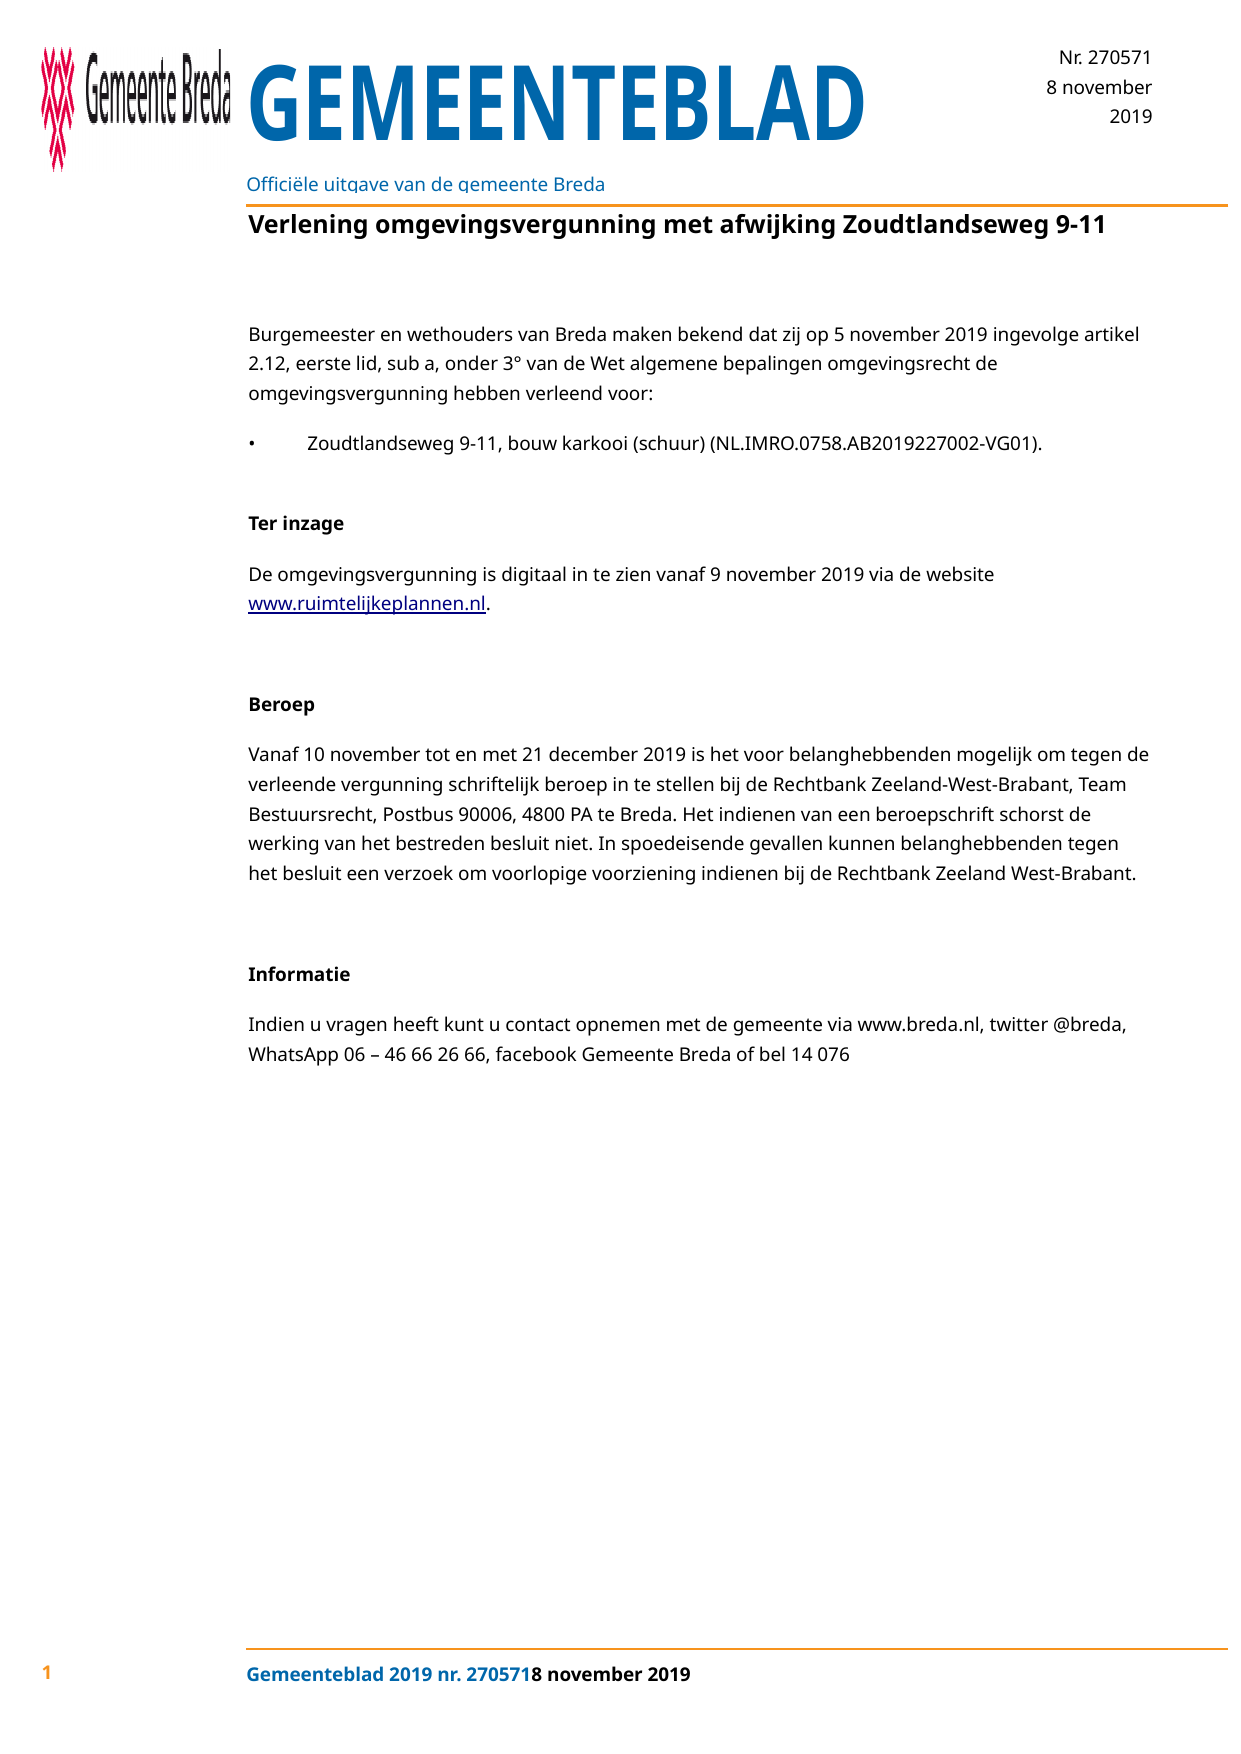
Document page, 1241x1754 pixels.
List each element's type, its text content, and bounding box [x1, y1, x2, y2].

text De omgevingsvergunning is digitaal in te zien vanaf 9 november 2019 via de website www.ruimtelijkeplannen.nl. [248, 561, 1152, 616]
list Zoudtlandseweg 9-11, bouw karkooi (schuur) (NL.IMRO.0758.AB2019227002-VG01). [248, 430, 1152, 456]
text Ter inzage [248, 510, 1152, 536]
text Indien u vragen heeft kunt u contact opnemen met de gemeente via www.breda.nl, twitter @breda, WhatsApp 06 – 46 66 26 66, facebook Gemeente Breda of bel 14 076 [248, 1011, 1152, 1066]
text Burgemeester en wethouders van Breda maken bekend dat zij op 5 november 2019 ingevolge artikel 2.12, eerste lid, sub a, onder 3° van de Wet algemene bepalingen omgevingsrecht de omgevingsvergunning hebben verleend voor: [248, 321, 1152, 406]
picture [41, 47, 231, 172]
text Beroep [248, 691, 1152, 717]
text Vanaf 10 november tot en met 21 december 2019 is het voor belanghebbenden mogelijk om tegen de verleende vergunning schriftelijk beroep in te stellen bij de Rechtbank Zeeland-West-Brabant, Team Bestuursrecht, Postbus 90006, 4800 PA te Breda. Het indienen van een beroepschrift schorst de werking van het bestreden besluit niet. In spoedeisende gevallen kunnen belanghebbenden tegen het besluit een verzoek om voorlopige voorziening indienen bij de Rechtbank Zeeland West-Brabant. [248, 742, 1152, 886]
text Informatie [248, 961, 1152, 986]
text Verlening omgevingsvergunning met afwijking Zoudtlandseweg 9-11 [248, 207, 1152, 241]
